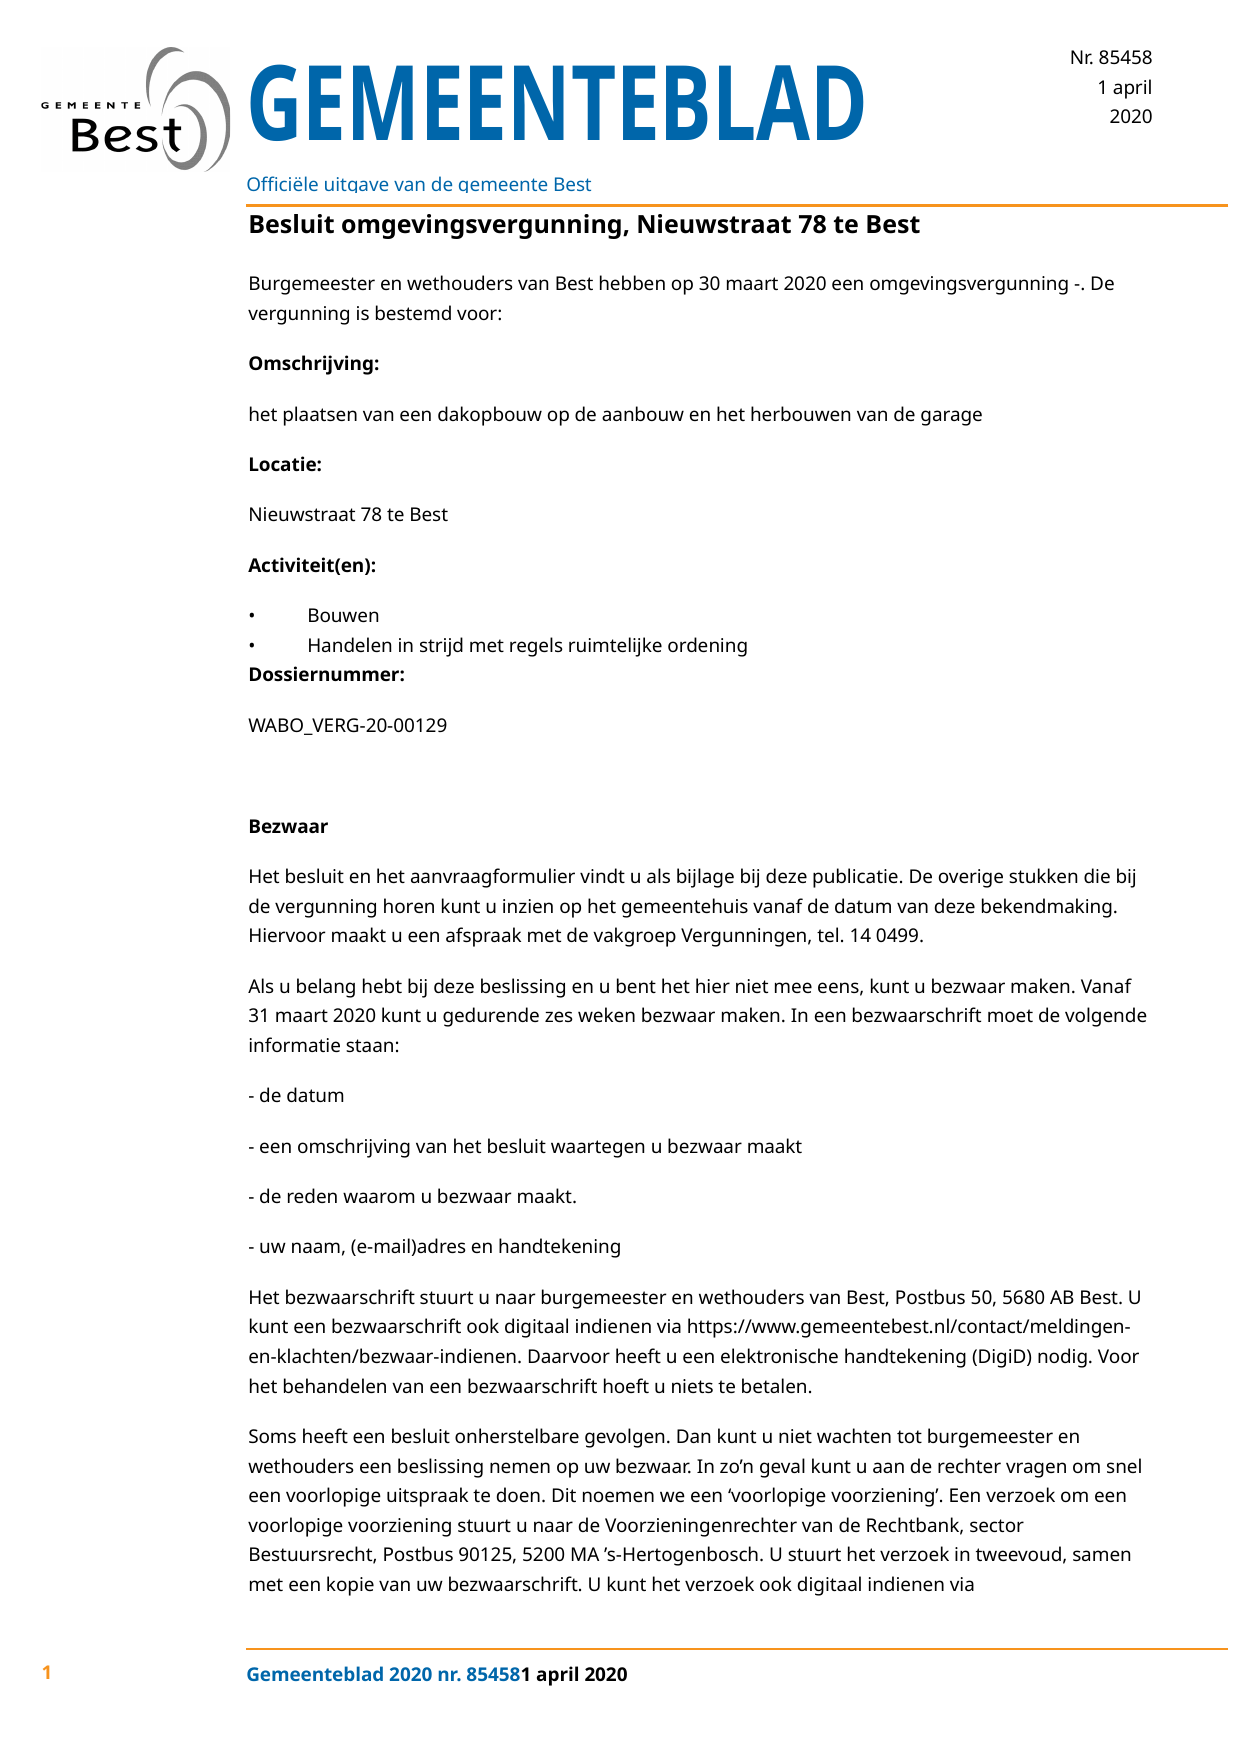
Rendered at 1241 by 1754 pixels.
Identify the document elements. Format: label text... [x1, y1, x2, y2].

text Activiteit(en): [248, 552, 1152, 578]
text - uw naam, (e-mail)adres en handtekening [248, 1234, 1152, 1259]
text Dossiernummer: [248, 662, 1152, 687]
text Het bezwaarschrift stuurt u naar burgemeester en wethouders van Best, Postbus 50, 5680 AB Best. U kunt een bezwaarschrift ook digitaal indienen via https://www.gemeentebest.nl/contact/meldingen-en-klachten/bezwaar-indienen. Daarvoor heeft u een elektronische handtekening (DigiD) nodig. Voor het behandelen van een bezwaarschrift hoeft u niets te betalen. [248, 1284, 1152, 1398]
text WABO_VERG-20-00129 [248, 712, 1152, 738]
list Bouwen [248, 602, 1152, 628]
list Handelen in strijd met regels ruimtelijke ordening [248, 632, 1152, 658]
text het plaatsen van een dakopbouw op de aanbouw en het herbouwen van de garage [248, 401, 1152, 426]
text Soms heeft een besluit onherstelbare gevolgen. Dan kunt u niet wachten tot burgemeester en wethouders een beslissing nemen op uw bezwaar. In zo’n geval kunt u aan de rechter vragen om snel een voorlopige uitspraak te doen. Dit noemen we een ‘voorlopige voorziening’. Een verzoek om een voorlopige voorziening stuurt u naar de Voorzieningenrechter van de Rechtbank, sector Bestuursrecht, Postbus 90125, 5200 MA ’s-Hertogenbosch. U stuurt het verzoek in tweevoud, samen met een kopie van uw bezwaarschrift. U kunt het verzoek ook digitaal indienen via [248, 1423, 1152, 1597]
text Burgemeester en wethouders van Best hebben op 30 maart 2020 een omgevingsvergunning -. De vergunning is bestemd voor: [248, 270, 1152, 326]
text Omschrijving: [248, 350, 1152, 376]
text Locatie: [248, 451, 1152, 477]
text Als u belang hebt bij deze beslissing en u bent het hier niet mee eens, kunt u bezwaar maken. Vanaf 31 maart 2020 kunt u gedurende zes weken bezwaar maken. In een bezwaarschrift moet de volgende informatie staan: [248, 973, 1152, 1058]
text - de datum [248, 1082, 1152, 1108]
text Het besluit en het aanvraagformulier vindt u als bijlage bij deze publicatie. De overige stukken die bij de vergunning horen kunt u inzien op het gemeentehuis vanaf de datum van deze bekendmaking. Hiervoor maakt u een afspraak met de vakgroep Vergunningen, tel. 14 0499. [248, 863, 1152, 948]
text Nieuwstraat 78 te Best [248, 502, 1152, 527]
text Bezwaar [248, 813, 1152, 838]
picture [41, 47, 231, 172]
text - de reden waarom u bezwaar maakt. [248, 1183, 1152, 1209]
text Besluit omgevingsvergunning, Nieuwstraat 78 te Best [248, 207, 1152, 241]
text - een omschrijving van het besluit waartegen u bezwaar maakt [248, 1133, 1152, 1158]
